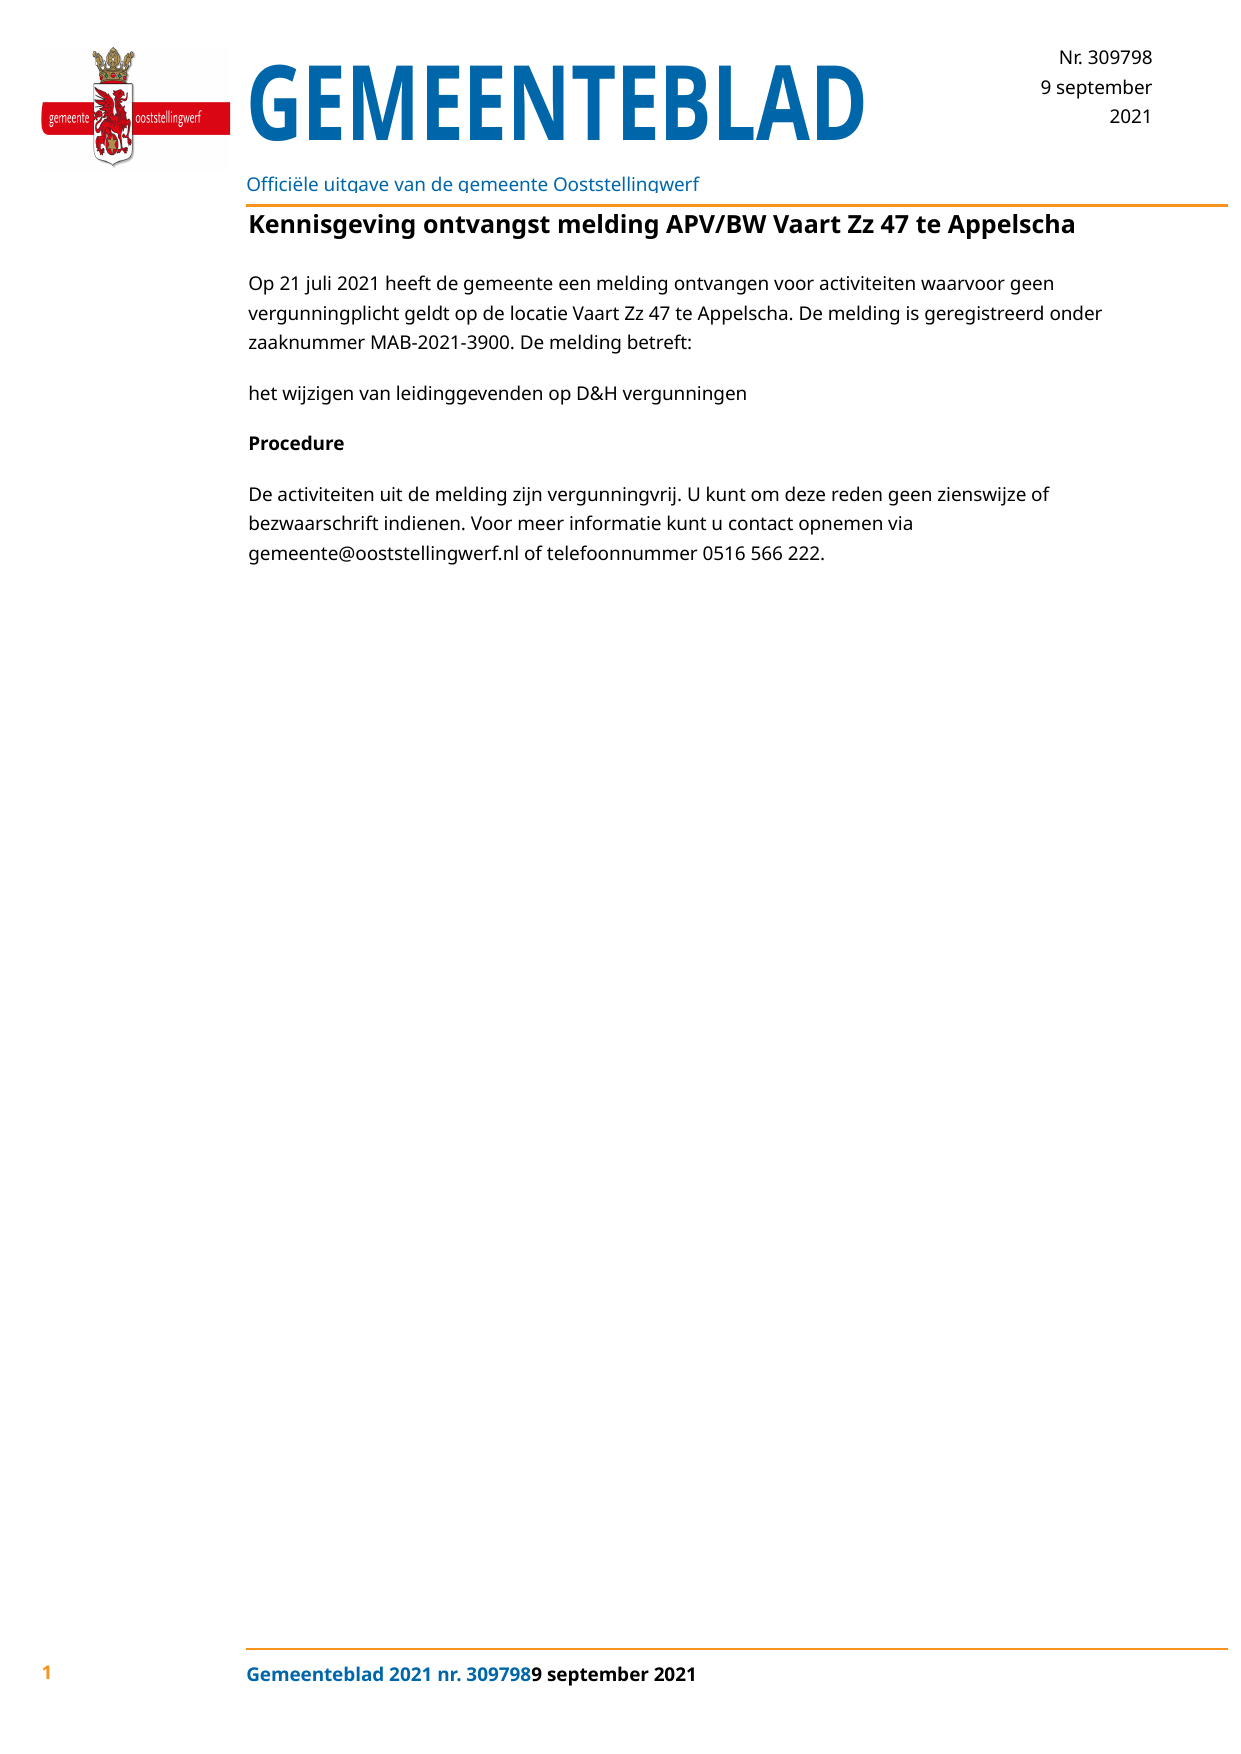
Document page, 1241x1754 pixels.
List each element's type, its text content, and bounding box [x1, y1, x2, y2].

text Kennisgeving ontvangst melding APV/BW Vaart Zz 47 te Appelscha [248, 207, 1152, 241]
text De activiteiten uit de melding zijn vergunningvrij. U kunt om deze reden geen zienswijze of bezwaarschrift indienen. Voor meer informatie kunt u contact opnemen via gemeente@ooststellingwerf.nl of telefoonnummer 0516 566 222. [248, 481, 1152, 566]
text het wijzigen van leidinggevenden op D&H vergunningen [248, 380, 1152, 406]
picture [41, 47, 231, 172]
text Procedure [248, 430, 1152, 456]
text Op 21 juli 2021 heeft de gemeente een melding ontvangen voor activiteiten waarvoor geen vergunningplicht geldt op de locatie Vaart Zz 47 te Appelscha. De melding is geregistreerd onder zaaknummer MAB-2021-3900. De melding betreft: [248, 270, 1152, 355]
